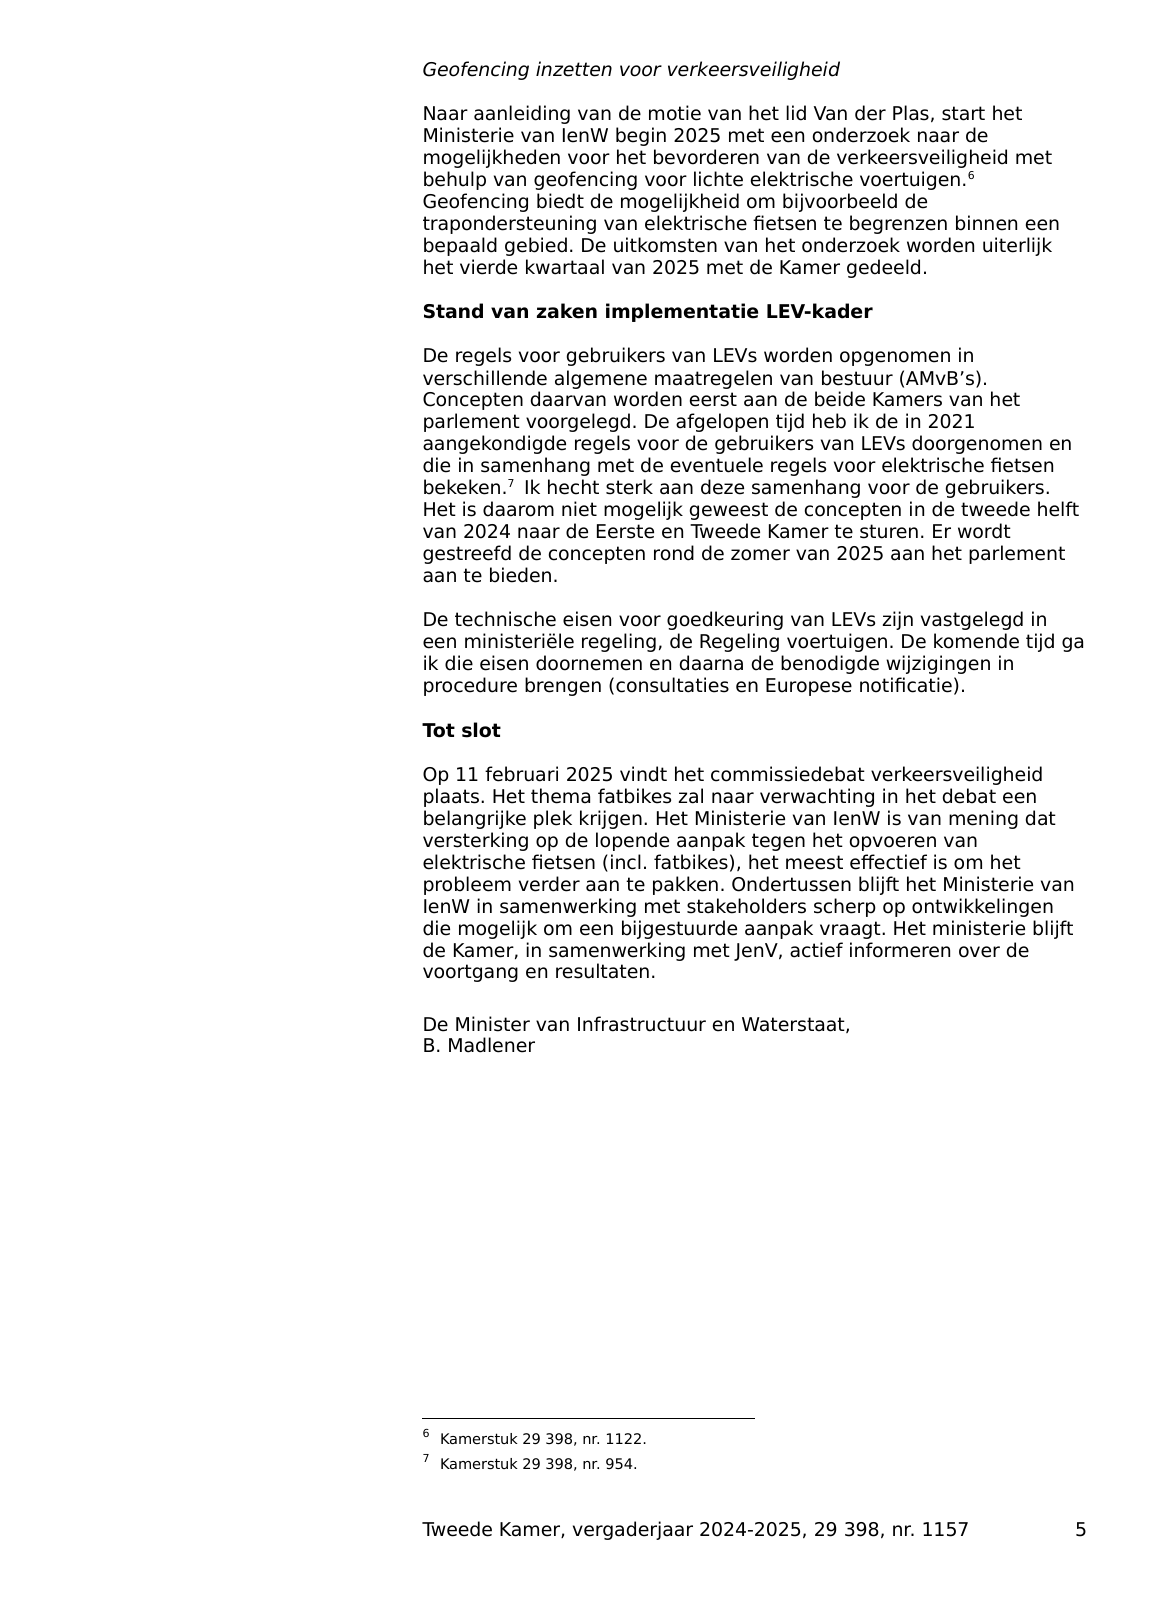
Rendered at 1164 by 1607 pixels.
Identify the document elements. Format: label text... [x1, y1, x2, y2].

text De Minister van Infrastructuur en Waterstaat, B. Madlener [422, 1013, 1087, 1057]
text Op 11 februari 2025 vindt het commissiedebat verkeersveiligheid plaats. Het thema fatbikes zal naar verwachting in het debat een belangrijke plek krijgen. Het Ministerie van IenW is van mening dat versterking op de lopende aanpak tegen het opvoeren van elektrische fietsen (incl. fatbikes), het meest effectief is om het probleem verder aan te pakken. Ondertussen blijft het Ministerie van IenW in samenwerking met stakeholders scherp op ontwikkelingen die mogelijk om een bijgestuurde aanpak vraagt. Het ministerie blijft de Kamer, in samenwerking met JenV, actief informeren over de voortgang en resultaten. [422, 764, 1087, 983]
subtitle Tot slot [422, 719, 1087, 741]
subtitle Stand van zaken implementatie LEV-kader [422, 301, 1087, 323]
text Kamerstuk 29 398, nr. 1122. [422, 1427, 1087, 1449]
text De technische eisen voor goedkeuring van LEVs zijn vastgelegd in een ministeriële regeling, de Regeling voertuigen. De komende tijd ga ik die eisen doornemen en daarna de benodigde wijzigingen in procedure brengen (consultaties en Europese notificatie). [422, 609, 1087, 697]
text De regels voor gebruikers van LEVs worden opgenomen in verschillende algemene maatregelen van bestuur (AMvB’s). Concepten daarvan worden eerst aan de beide Kamers van het parlement voorgelegd. De afgelopen tijd heb ik de in 2021 aangekondigde regels voor de gebruikers van LEVs doorgenomen en die in samenhang met de eventuele regels voor elektrische fietsen bekeken. Ik hecht sterk aan deze samenhang voor de gebruikers. Het is daarom niet mogelijk geweest de concepten in de tweede helft van 2024 naar de Eerste en Tweede Kamer te sturen. Er wordt gestreefd de concepten rond de zomer van 2025 aan het parlement aan te bieden. [422, 345, 1087, 587]
text Naar aanleiding van de motie van het lid Van der Plas, start het Ministerie van IenW begin 2025 met een onderzoek naar de mogelijkheden voor het bevorderen van de verkeersveiligheid met behulp van geofencing voor lichte elektrische voertuigen. Geofencing biedt de mogelijkheid om bijvoorbeeld de trapondersteuning van elektrische fietsen te begrenzen binnen een bepaald gebied. De uitkomsten van het onderzoek worden uiterlijk het vierde kwartaal van 2025 met de Kamer gedeeld. [422, 103, 1087, 279]
subtitle Geofencing inzetten voor verkeersveiligheid [422, 59, 1087, 81]
text Kamerstuk 29 398, nr. 954. [422, 1452, 1087, 1474]
